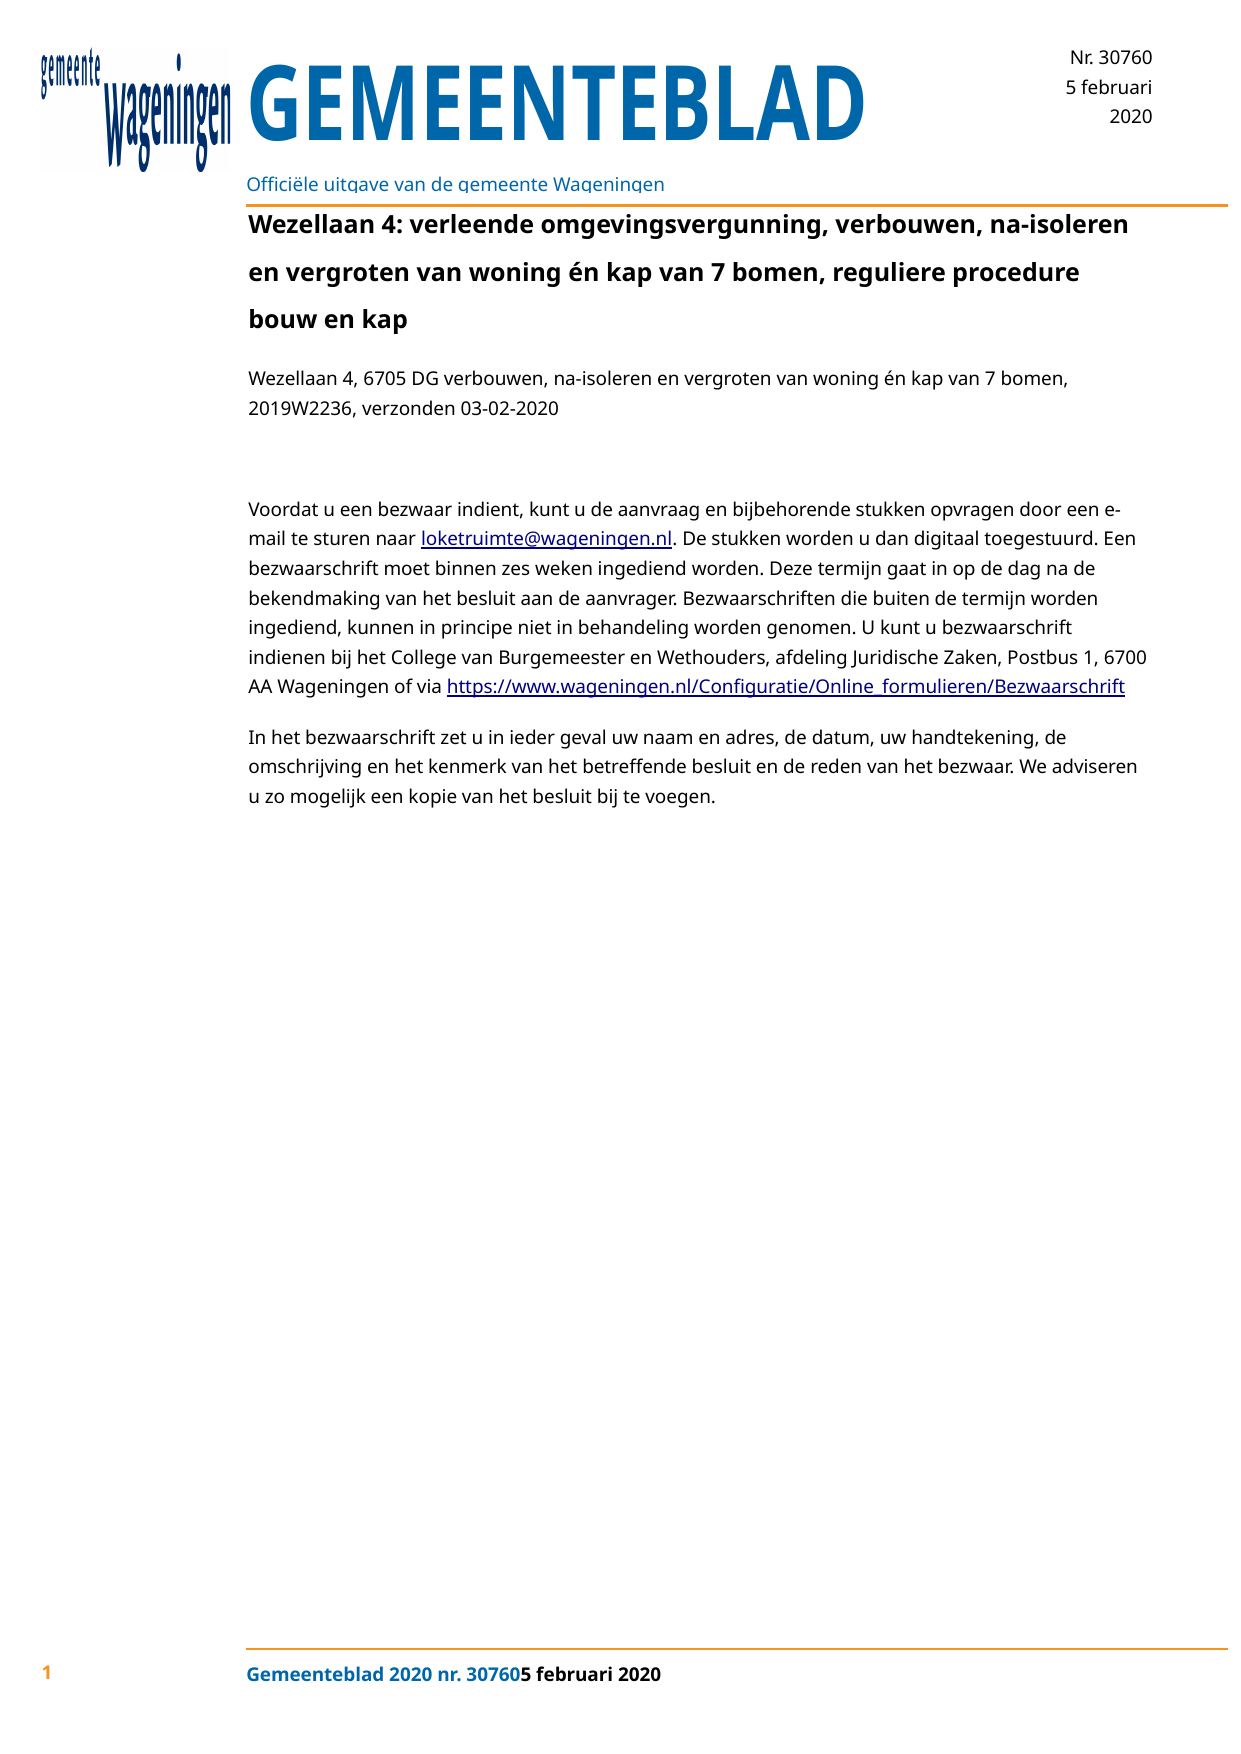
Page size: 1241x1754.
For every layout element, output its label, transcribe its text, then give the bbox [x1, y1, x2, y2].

text In het bezwaarschrift zet u in ieder geval uw naam en adres, de datum, uw handtekening, de omschrijving en het kenmerk van het betreffende besluit en de reden van het bezwaar. We adviseren u zo mogelijk een kopie van het besluit bij te voegen. [248, 724, 1152, 809]
text Wezellaan 4, 6705 DG verbouwen, na-isoleren en vergroten van woning én kap van 7 bomen, 2019W2236, verzonden 03-02-2020 [248, 366, 1152, 421]
text Voordat u een bezwaar indient, kunt u de aanvraag en bijbehorende stukken opvragen door een e-mail te sturen naar loketruimte@wageningen.nl. De stukken worden u dan digitaal toegestuurd. Een bezwaarschrift moet binnen zes weken ingediend worden. Deze termijn gaat in op de dag na de bekendmaking van het besluit aan de aanvrager. Bezwaarschriften die buiten de termijn worden ingediend, kunnen in principe niet in behandeling worden genomen. U kunt u bezwaarschrift indienen bij het College van Burgemeester en Wethouders, afdeling Juridische Zaken, Postbus 1, 6700 AA Wageningen of via https://www.wageningen.nl/Configuratie/Online_formulieren/Bezwaarschrift [248, 496, 1152, 699]
picture [41, 47, 231, 172]
text Wezellaan 4: verleende omgevingsvergunning, verbouwen, na-isoleren en vergroten van woning én kap van 7 bomen, reguliere procedure bouw en kap [248, 207, 1152, 336]
